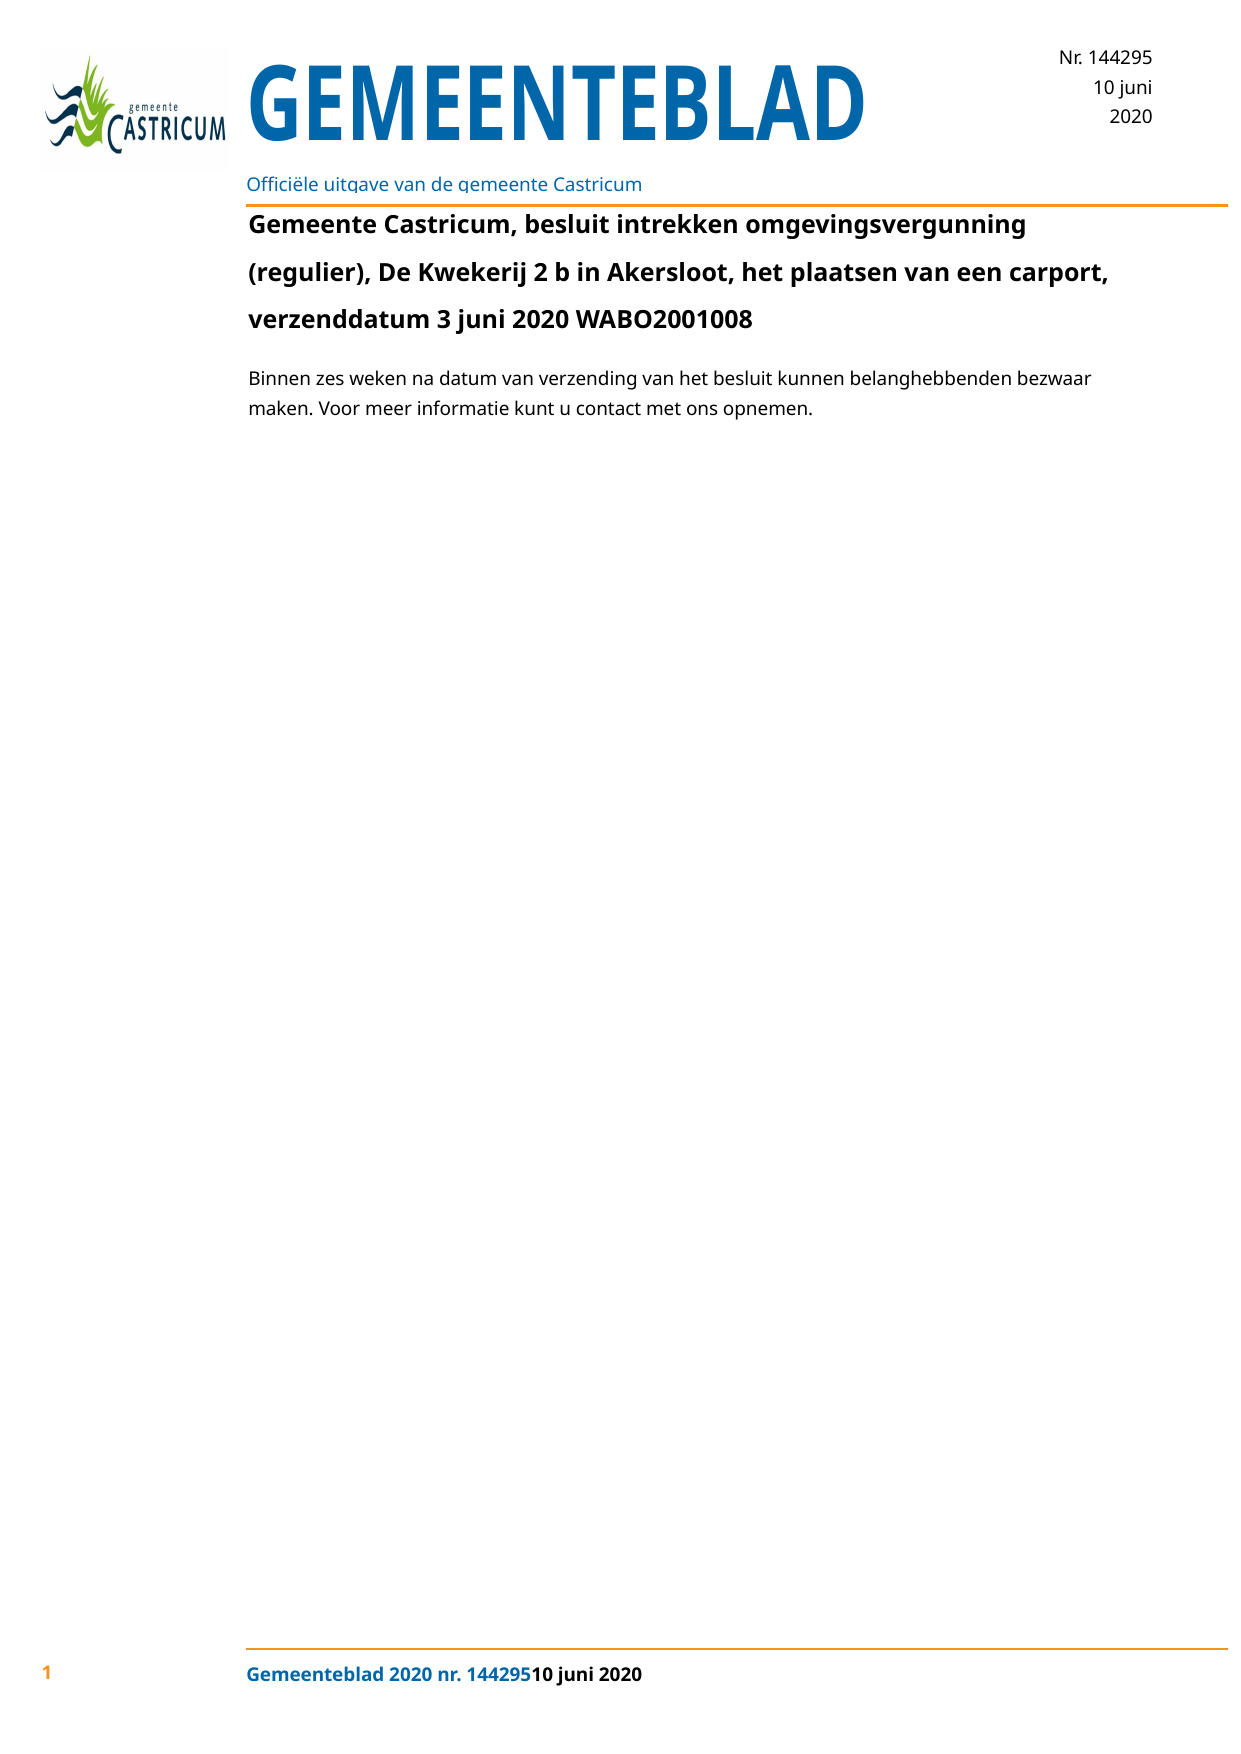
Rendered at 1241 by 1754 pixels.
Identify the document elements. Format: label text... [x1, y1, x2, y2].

text Binnen zes weken na datum van verzending van het besluit kunnen belanghebbenden bezwaar maken. Voor meer informatie kunt u contact met ons opnemen. [248, 366, 1152, 421]
picture [41, 47, 231, 172]
text Gemeente Castricum, besluit intrekken omgevingsvergunning (regulier), De Kwekerij 2 b in Akersloot, het plaatsen van een carport, verzenddatum 3 juni 2020 WABO2001008 [248, 207, 1152, 336]
